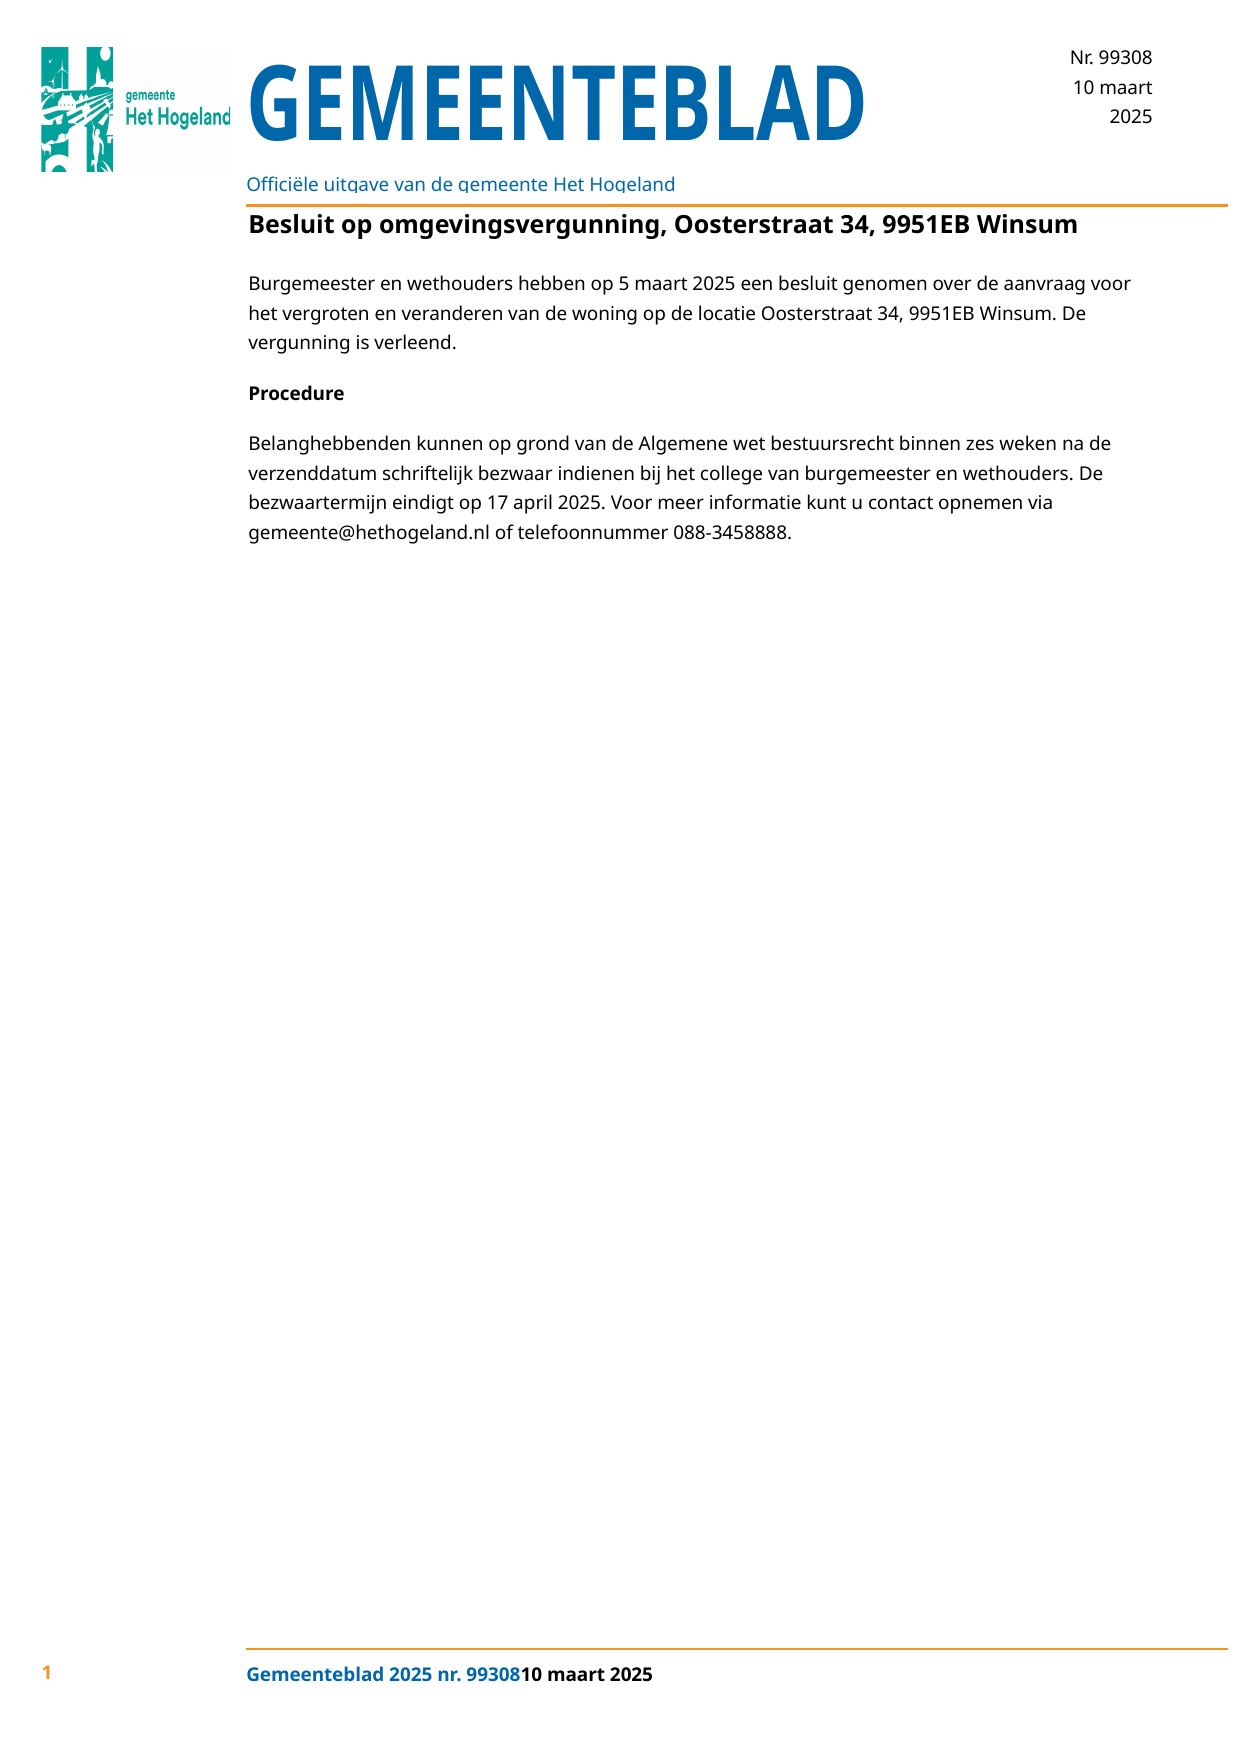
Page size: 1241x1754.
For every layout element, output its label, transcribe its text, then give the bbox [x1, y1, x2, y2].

text Burgemeester en wethouders hebben op 5 maart 2025 een besluit genomen over de aanvraag voor het vergroten en veranderen van de woning op de locatie Oosterstraat 34, 9951EB Winsum. De vergunning is verleend. [248, 270, 1152, 355]
text Procedure [248, 380, 1152, 406]
text Besluit op omgevingsvergunning, Oosterstraat 34, 9951EB Winsum [248, 207, 1152, 241]
text Belanghebbenden kunnen op grond van de Algemene wet bestuursrecht binnen zes weken na de verzenddatum schriftelijk bezwaar indienen bij het college van burgemeester en wethouders. De bezwaartermijn eindigt op 17 april 2025. Voor meer informatie kunt u contact opnemen via gemeente@hethogeland.nl of telefoonnummer 088-3458888. [248, 430, 1152, 545]
picture [41, 47, 231, 172]
